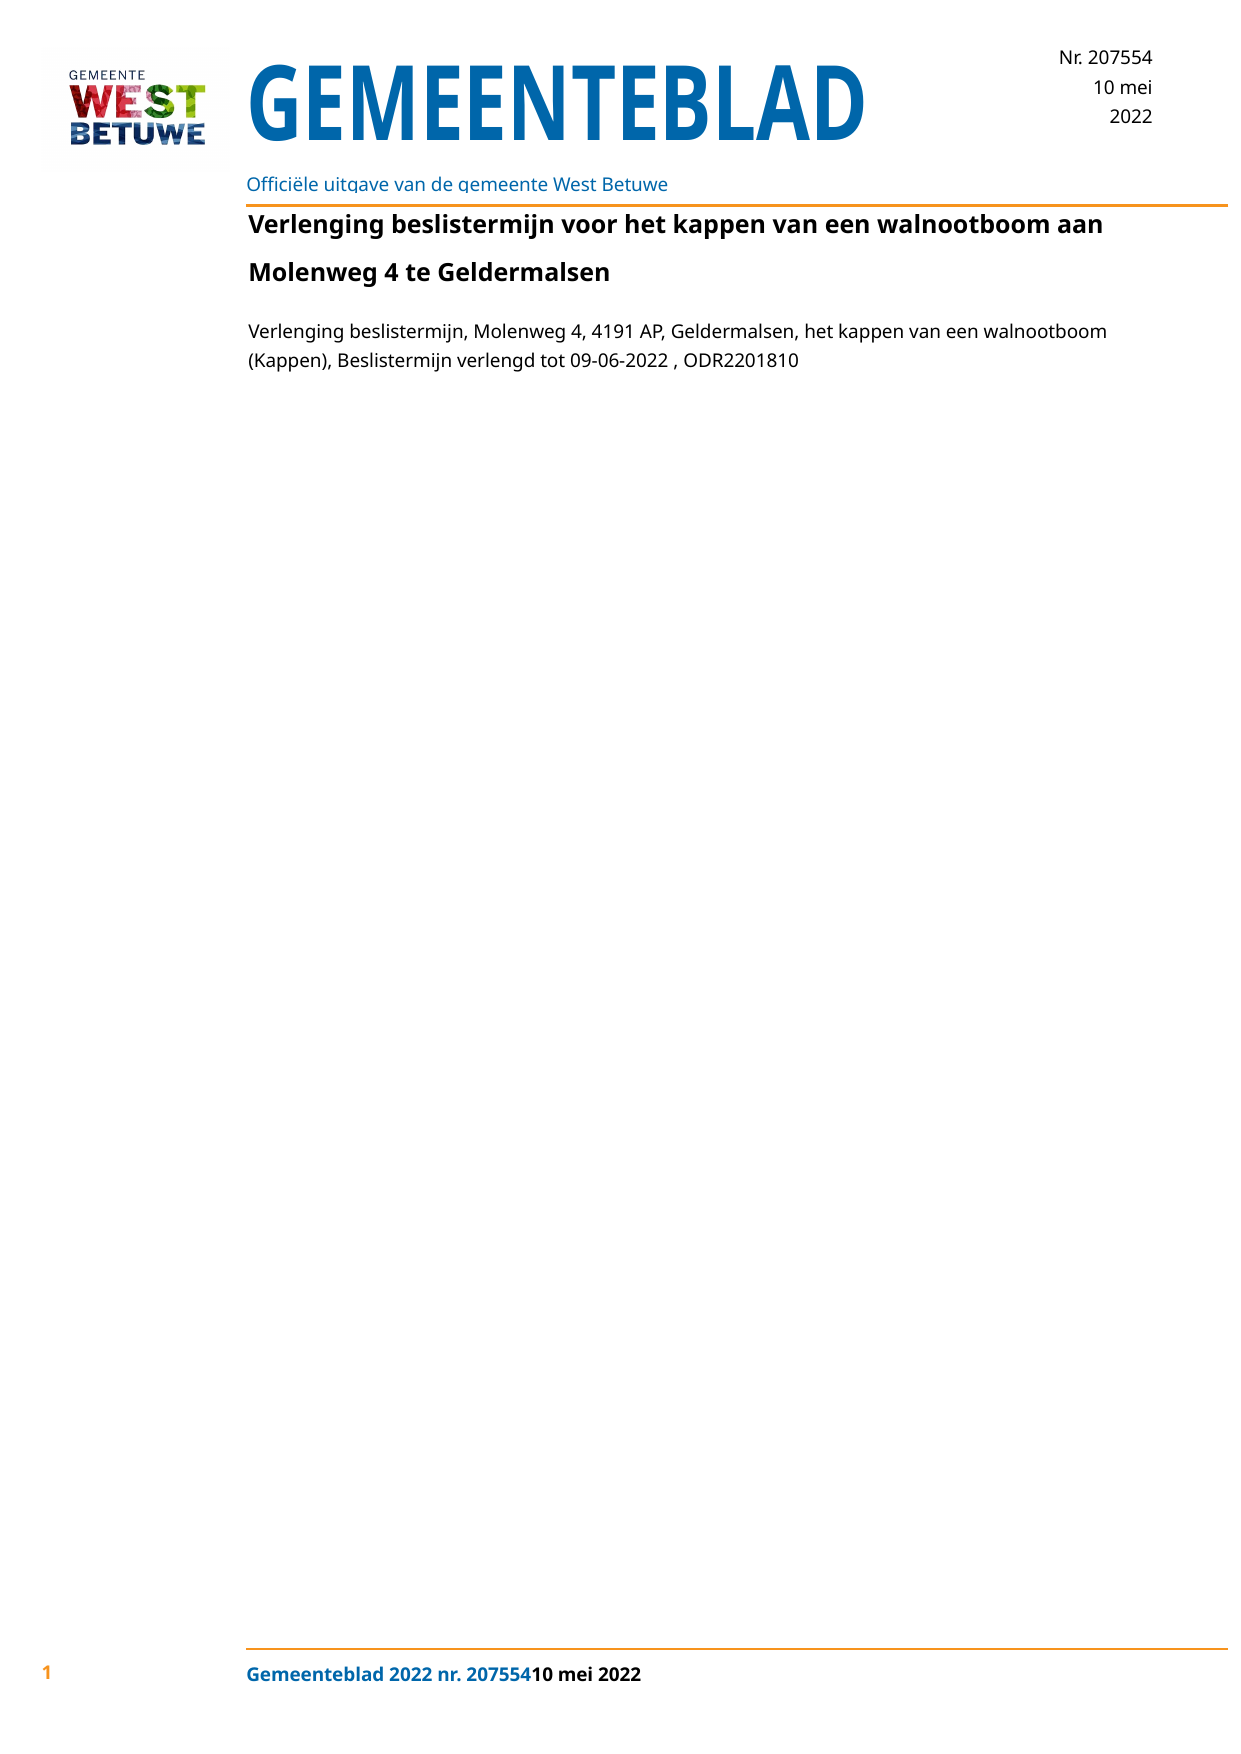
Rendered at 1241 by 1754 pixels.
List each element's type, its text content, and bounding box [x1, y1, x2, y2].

text Verlenging beslistermijn, Molenweg 4, 4191 AP, Geldermalsen, het kappen van een walnootboom (Kappen), Beslistermijn verlengd tot 09-06-2022 , ODR2201810 [248, 318, 1152, 373]
picture [41, 47, 231, 172]
text Verlenging beslistermijn voor het kappen van een walnootboom aan Molenweg 4 te Geldermalsen [248, 207, 1152, 288]
